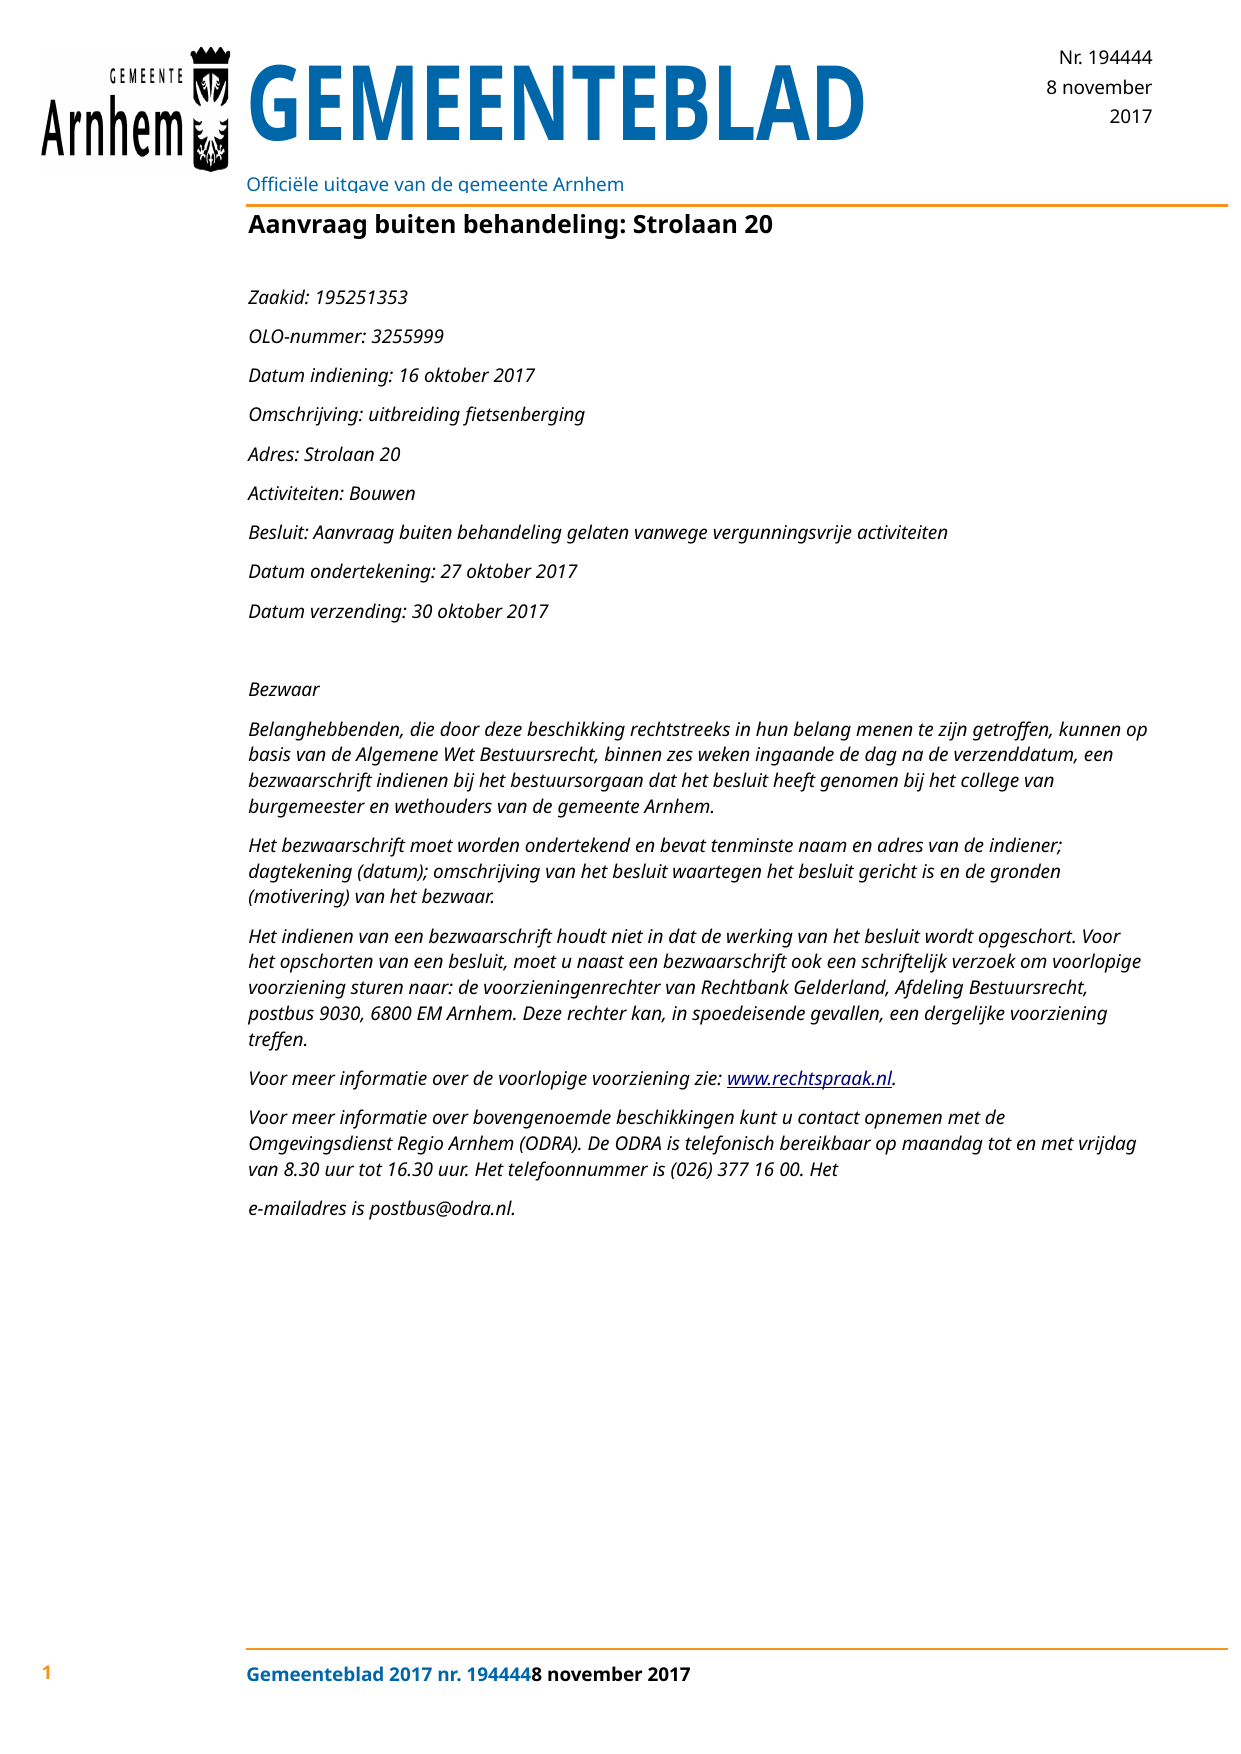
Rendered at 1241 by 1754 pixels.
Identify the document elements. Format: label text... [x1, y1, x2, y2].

text Het indienen van een bezwaarschrift houdt niet in dat de werking van het besluit wordt opgeschort. Voor het opschorten van een besluit, moet u naast een bezwaarschrift ook een schriftelijk verzoek om voorlopige voorziening sturen naar: de voorzieningenrechter van Rechtbank Gelderland, Afdeling Bestuursrecht, postbus 9030, 6800 EM Arnhem. Deze rechter kan, in spoedeisende gevallen, een dergelijke voorziening treffen. [248, 923, 1152, 1052]
text Aanvraag buiten behandeling: Strolaan 20 [248, 207, 1152, 241]
text Besluit: Aanvraag buiten behandeling gelaten vanwege vergunningsvrije activiteiten [248, 519, 1152, 545]
text Voor meer informatie over bovengenoemde beschikkingen kunt u contact opnemen met de Omgevingsdienst Regio Arnhem (ODRA). De ODRA is telefonisch bereikbaar op maandag tot en met vrijdag van 8.30 uur tot 16.30 uur. Het telefoonnummer is (026) 377 16 00. Het [248, 1104, 1152, 1182]
text OLO-nummer: 3255999 [248, 323, 1152, 349]
text Het bezwaarschrift moet worden ondertekend en bevat tenminste naam en adres van de indiener; dagtekening (datum); omschrijving van het besluit waartegen het besluit gericht is en de gronden (motivering) van het bezwaar. [248, 832, 1152, 909]
text Datum ondertekening: 27 oktober 2017 [248, 559, 1152, 584]
text Zaakid: 195251353 [248, 284, 1152, 309]
text Activiteiten: Bouwen [248, 480, 1152, 506]
text Datum verzending: 30 oktober 2017 [248, 598, 1152, 624]
text Voor meer informatie over de voorlopige voorziening zie: www.rechtspraak.nl. [248, 1065, 1152, 1091]
text Omschrijving: uitbreiding fietsenberging [248, 402, 1152, 427]
text e-mailadres is postbus@odra.nl. [248, 1195, 1152, 1221]
text Datum indiening: 16 oktober 2017 [248, 362, 1152, 388]
picture [41, 47, 231, 172]
text Belanghebbenden, die door deze beschikking rechtstreeks in hun belang menen te zijn getroffen, kunnen op basis van de Algemene Wet Bestuursrecht, binnen zes weken ingaande de dag na de verzenddatum, een bezwaarschrift indienen bij het bestuursorgaan dat het besluit heeft genomen bij het college van burgemeester en wethouders van de gemeente Arnhem. [248, 716, 1152, 819]
text Bezwaar [248, 677, 1152, 702]
text Adres: Strolaan 20 [248, 441, 1152, 467]
